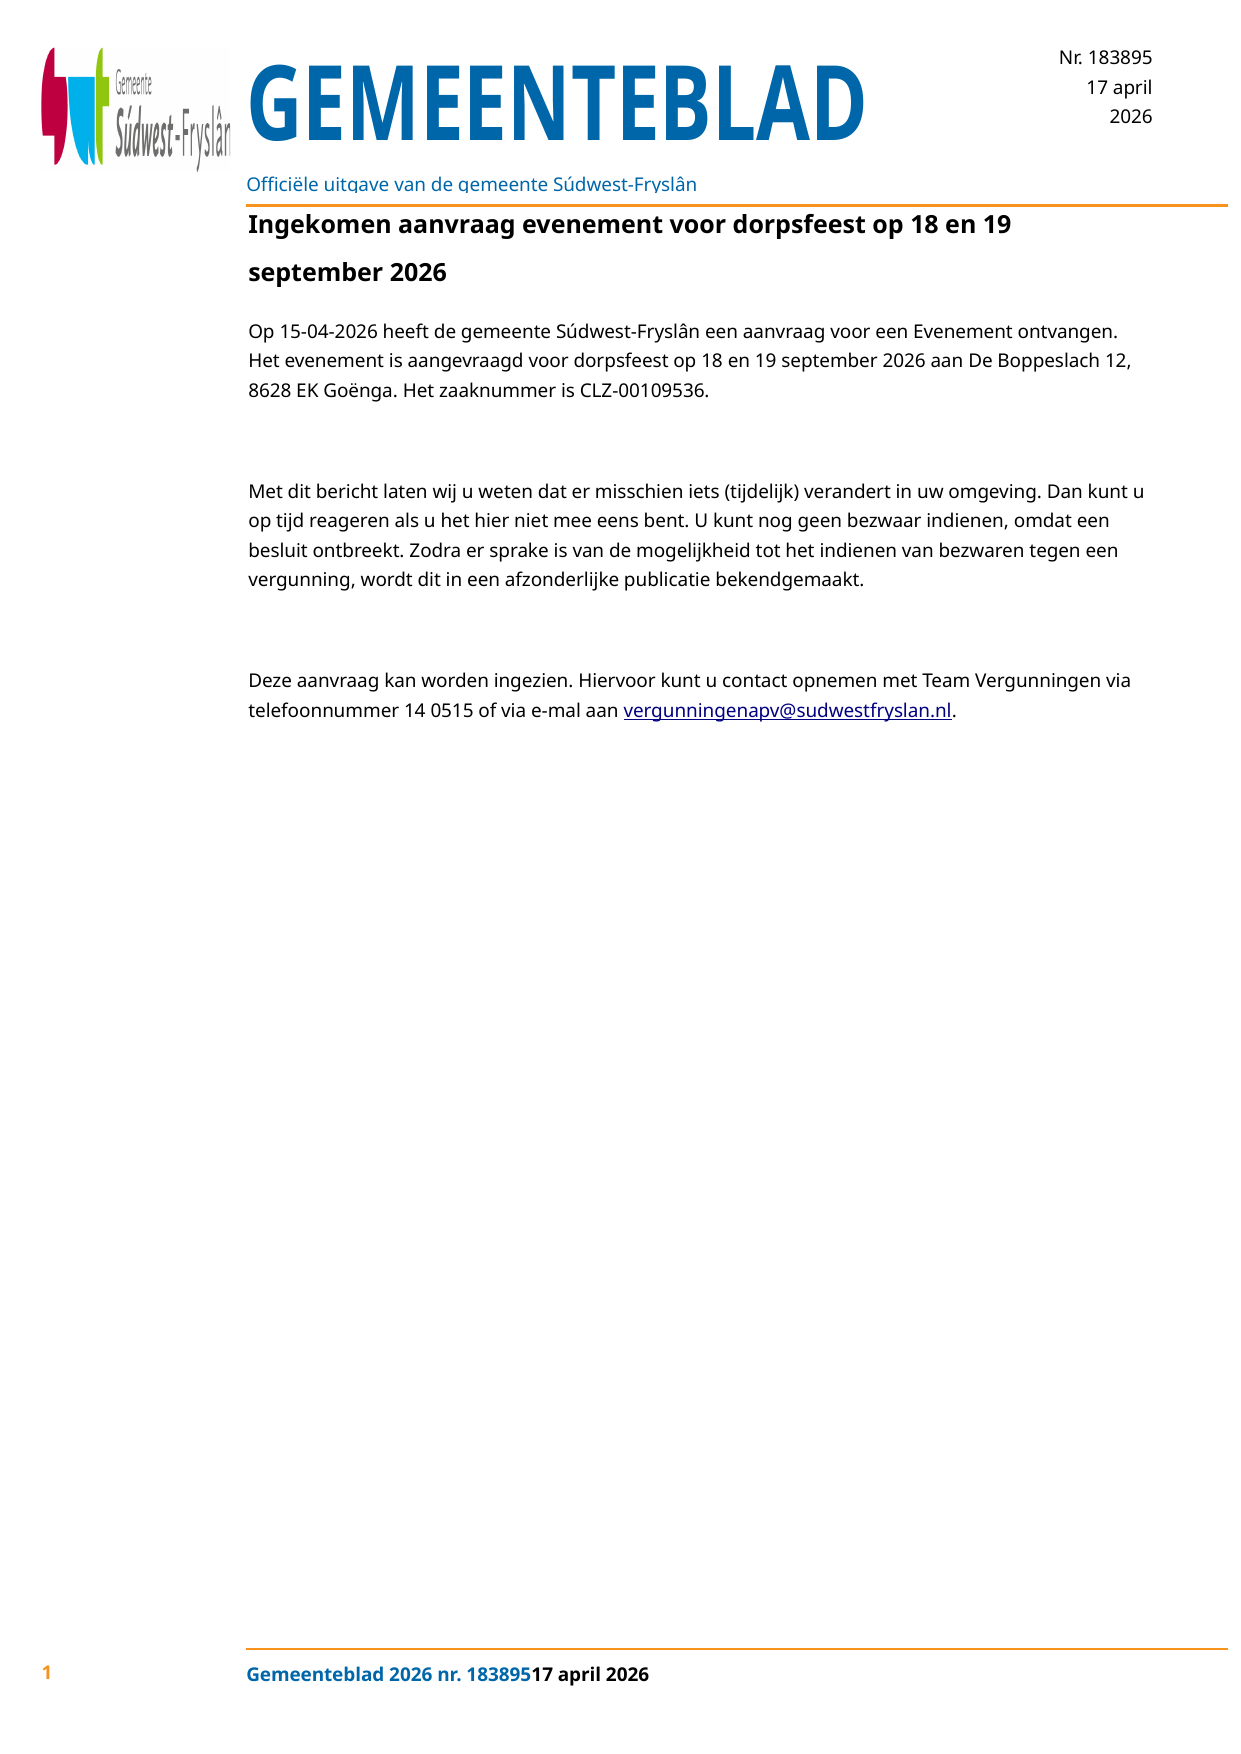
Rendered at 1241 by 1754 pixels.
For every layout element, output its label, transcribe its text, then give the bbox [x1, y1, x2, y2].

text Ingekomen aanvraag evenement voor dorpsfeest op 18 en 19 september 2026 [248, 207, 1152, 288]
text Met dit bericht laten wij u weten dat er misschien iets (tijdelijk) verandert in uw omgeving. Dan kunt u op tijd reageren als u het hier niet mee eens bent. U kunt nog geen bezwaar indienen, omdat een besluit ontbreekt. Zodra er sprake is van de mogelijkheid tot het indienen van bezwaren tegen een vergunning, wordt dit in een afzonderlijke publicatie bekendgemaakt. [248, 478, 1152, 592]
text Op 15-04-2026 heeft de gemeente Súdwest-Fryslân een aanvraag voor een Evenement ontvangen. Het evenement is aangevraagd voor dorpsfeest op 18 en 19 september 2026 aan De Boppeslach 12, 8628 EK Goënga. Het zaaknummer is CLZ-00109536. [248, 318, 1152, 403]
text Deze aanvraag kan worden ingezien. Hiervoor kunt u contact opnemen met Team Vergunningen via telefoonnummer 14 0515 of via e-mal aan vergunningenapv@sudwestfryslan.nl. [248, 667, 1152, 723]
picture [41, 47, 231, 172]
